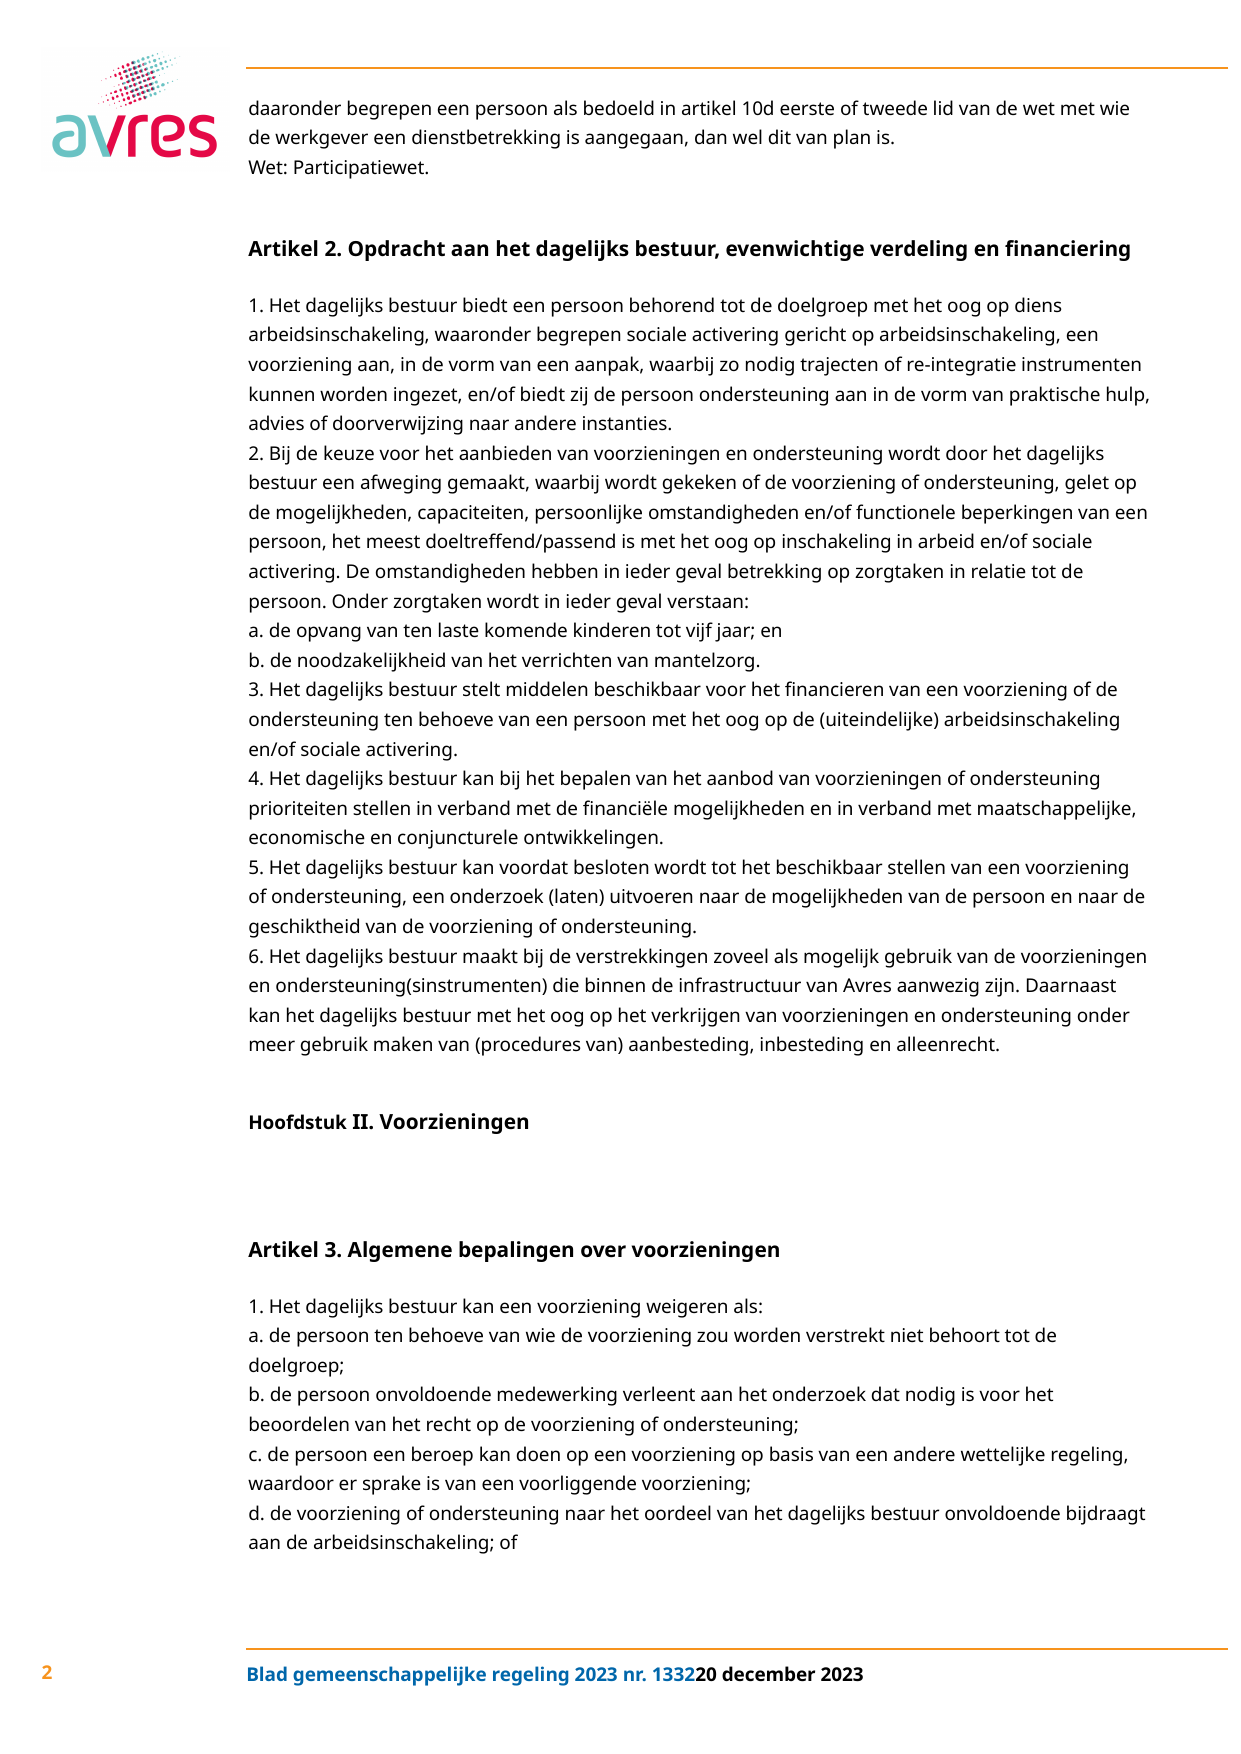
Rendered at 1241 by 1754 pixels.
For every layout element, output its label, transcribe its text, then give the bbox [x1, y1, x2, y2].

text Artikel 3. Algemene bepalingen over voorzieningen [248, 1235, 1152, 1263]
text b. de noodzakelijkheid van het verrichten van mantelzorg. [248, 647, 1152, 673]
text a. de opvang van ten laste komende kinderen tot vijf jaar; en [248, 617, 1152, 643]
text a. de persoon ten behoeve van wie de voorziening zou worden verstrekt niet behoort tot de doelgroep; [248, 1322, 1152, 1378]
text 1. Het dagelijks bestuur biedt een persoon behorend tot de doelgroep met het oog op diens arbeidsinschakeling, waaronder begrepen sociale activering gericht op arbeidsinschakeling, een voorziening aan, in de vorm van een aanpak, waarbij zo nodig trajecten of re-integratie instrumenten kunnen worden ingezet, en/of biedt zij de persoon ondersteuning aan in de vorm van praktische hulp, advies of doorverwijzing naar andere instanties. [248, 292, 1152, 436]
text Hoofdstuk II. Voorzieningen [248, 1107, 1152, 1135]
text 5. Het dagelijks bestuur kan voordat besloten wordt tot het beschikbaar stellen van een voorziening of ondersteuning, een onderzoek (laten) uitvoeren naar de mogelijkheden van de persoon en naar de geschiktheid van de voorziening of ondersteuning. [248, 854, 1152, 939]
text b. de persoon onvoldoende medewerking verleent aan het onderzoek dat nodig is voor het beoordelen van het recht op de voorziening of ondersteuning; [248, 1382, 1152, 1437]
text 6. Het dagelijks bestuur maakt bij de verstrekkingen zoveel als mogelijk gebruik van de voorzieningen en ondersteuning(sinstrumenten) die binnen de infrastructuur van Avres aanwezig zijn. Daarnaast kan het dagelijks bestuur met het oog op het verkrijgen van voorzieningen en ondersteuning onder meer gebruik maken van (procedures van) aanbesteding, inbesteding en alleenrecht. [248, 943, 1152, 1057]
text 2. Bij de keuze voor het aanbieden van voorzieningen en ondersteuning wordt door het dagelijks bestuur een afweging gemaakt, waarbij wordt gekeken of de voorziening of ondersteuning, gelet op de mogelijkheden, capaciteiten, persoonlijke omstandigheden en/of functionele beperkingen van een persoon, het meest doeltreffend/passend is met het oog op inschakeling in arbeid en/of sociale activering. De omstandigheden hebben in ieder geval betrekking op zorgtaken in relatie tot de persoon. Onder zorgtaken wordt in ieder geval verstaan: [248, 440, 1152, 613]
text Artikel 2. Opdracht aan het dagelijks bestuur, evenwichtige verdeling en financiering [248, 234, 1152, 262]
text 3. Het dagelijks bestuur stelt middelen beschikbaar voor het financieren van een voorziening of de ondersteuning ten behoeve van een persoon met het oog op de (uiteindelijke) arbeidsinschakeling en/of sociale activering. [248, 677, 1152, 761]
text Wet: Participatiewet. [248, 154, 1152, 180]
text d. de voorziening of ondersteuning naar het oordeel van het dagelijks bestuur onvoldoende bijdraagt aan de arbeidsinschakeling; of [248, 1500, 1152, 1555]
text c. de persoon een beroep kan doen op een voorziening op basis van een andere wettelijke regeling, waardoor er sprake is van een voorliggende voorziening; [248, 1441, 1152, 1496]
text 1. Het dagelijks bestuur kan een voorziening weigeren als: [248, 1293, 1152, 1319]
text daaronder begrepen een persoon als bedoeld in artikel 10d eerste of tweede lid van de wet met wie de werkgever een dienstbetrekking is aangegaan, dan wel dit van plan is. [248, 95, 1152, 150]
text 4. Het dagelijks bestuur kan bij het bepalen van het aanbod van voorzieningen of ondersteuning prioriteiten stellen in verband met de financiële mogelijkheden en in verband met maatschappelijke, economische en conjuncturele ontwikkelingen. [248, 765, 1152, 850]
picture [41, 47, 231, 172]
